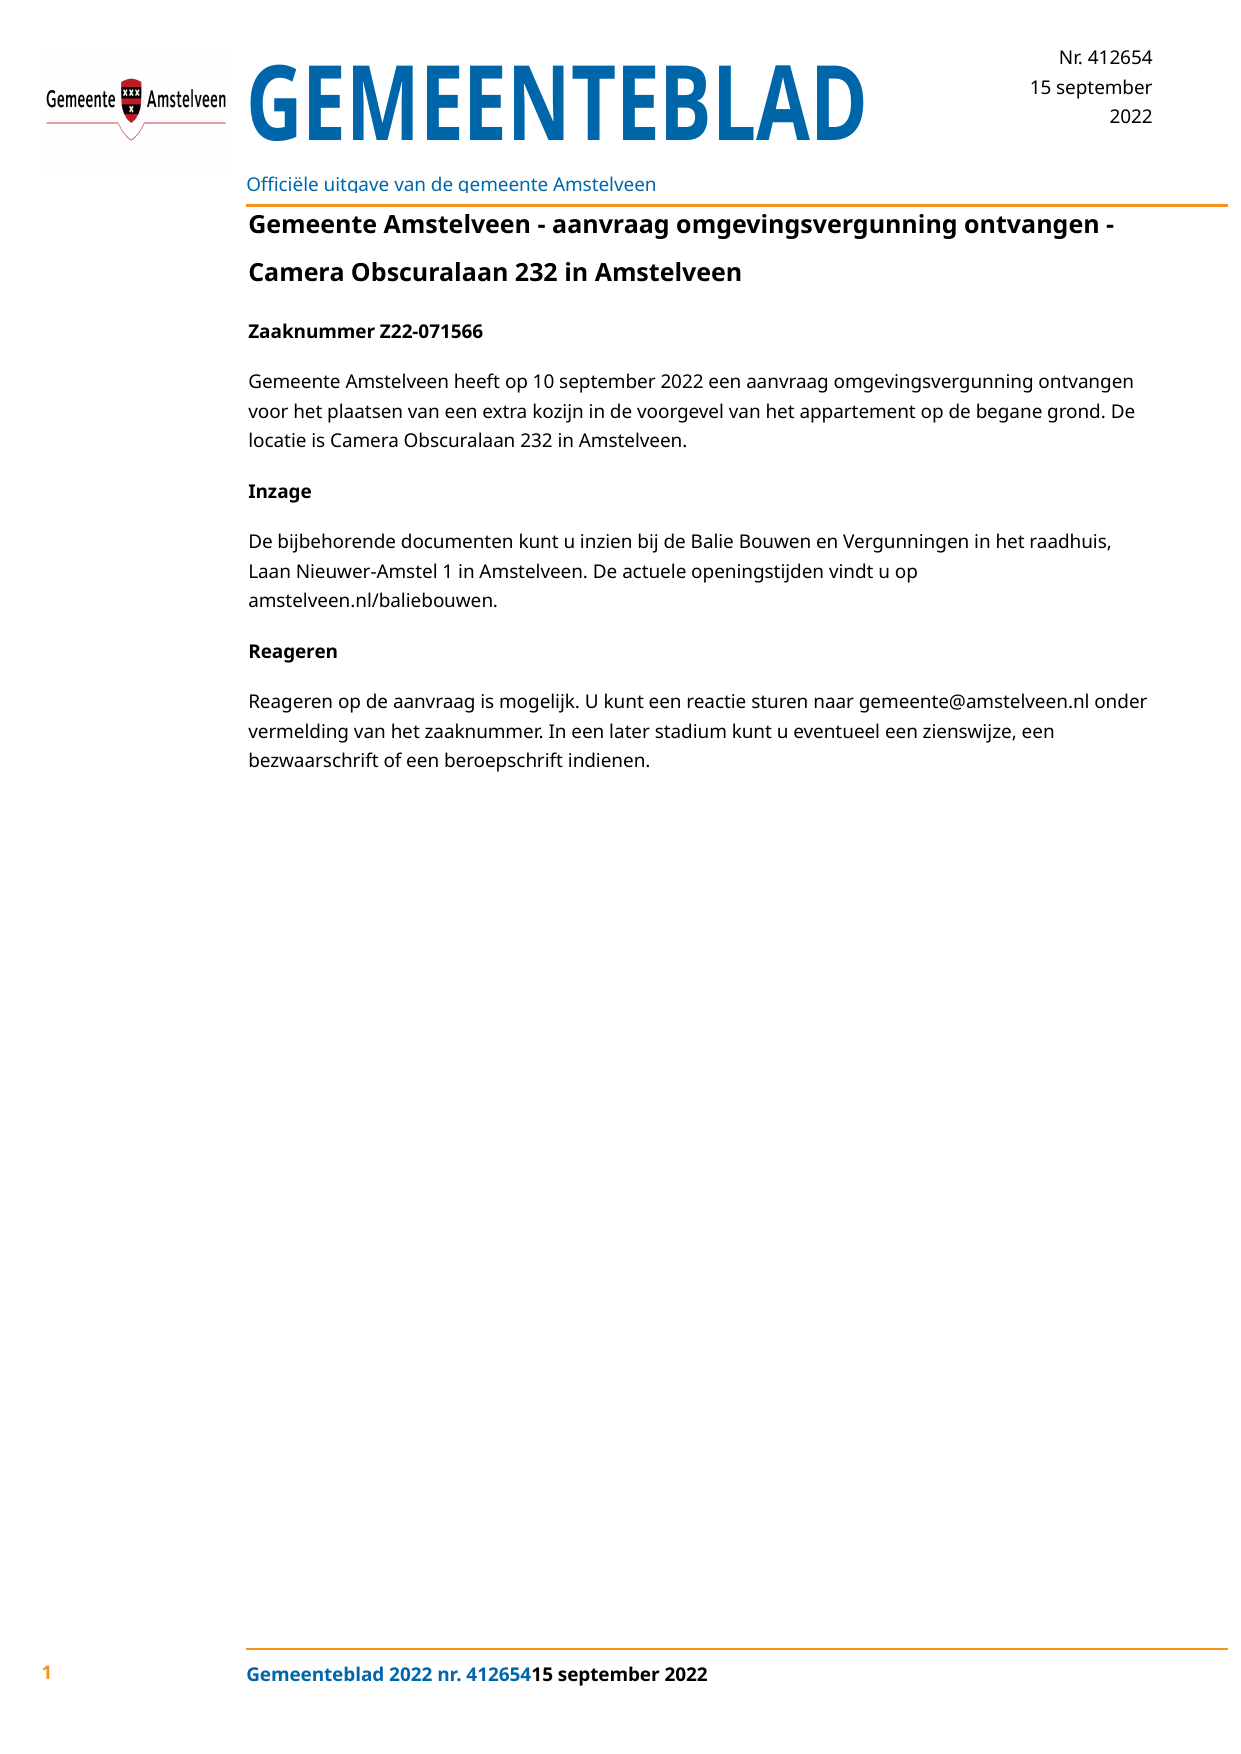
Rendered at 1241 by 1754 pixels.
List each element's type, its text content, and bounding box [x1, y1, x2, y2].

text De bijbehorende documenten kunt u inzien bij de Balie Bouwen en Vergunningen in het raadhuis, Laan Nieuwer-Amstel 1 in Amstelveen. De actuele openingstijden vindt u op amstelveen.nl/baliebouwen. [248, 528, 1152, 613]
text Reageren [248, 638, 1152, 664]
text Gemeente Amstelveen - aanvraag omgevingsvergunning ontvangen - Camera Obscuralaan 232 in Amstelveen [248, 207, 1152, 288]
text Reageren op de aanvraag is mogelijk. U kunt een reactie sturen naar gemeente@amstelveen.nl onder vermelding van het zaaknummer. In een later stadium kunt u eventueel een zienswijze, een bezwaarschrift of een beroepschrift indienen. [248, 688, 1152, 773]
picture [41, 47, 231, 172]
text Inzage [248, 478, 1152, 504]
text Gemeente Amstelveen heeft op 10 september 2022 een aanvraag omgevingsvergunning ontvangen voor het plaatsen van een extra kozijn in de voorgevel van het appartement op de begane grond. De locatie is Camera Obscuralaan 232 in Amstelveen. [248, 368, 1152, 453]
text Zaaknummer Z22-071566 [248, 318, 1152, 344]
